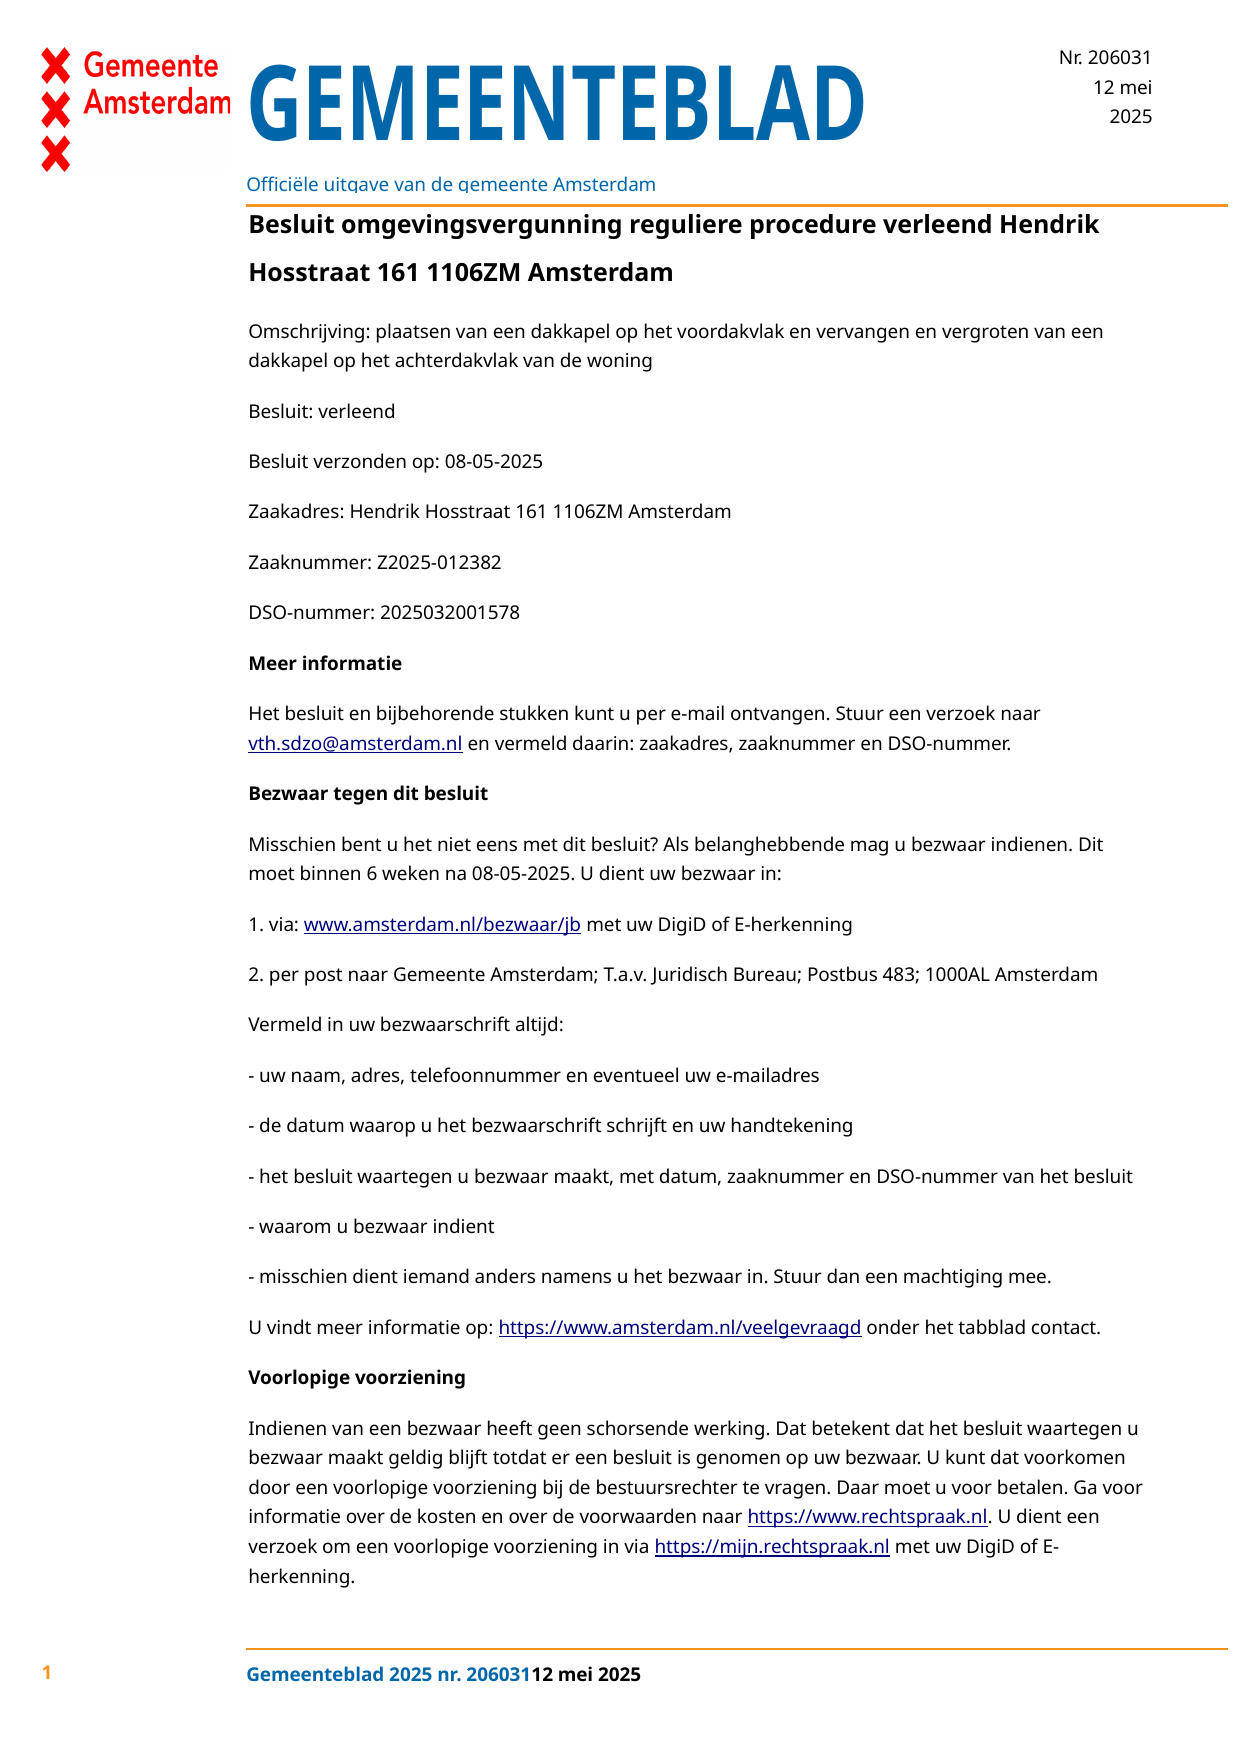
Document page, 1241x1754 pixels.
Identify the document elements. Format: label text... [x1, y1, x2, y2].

text DSO-nummer: 2025032001578 [248, 599, 1152, 625]
text - waarom u bezwaar indient [248, 1213, 1152, 1239]
text Meer informatie [248, 650, 1152, 676]
text Misschien bent u het niet eens met dit besluit? Als belanghebbende mag u bezwaar indienen. Dit moet binnen 6 weken na 08-05-2025. U dient uw bezwaar in: [248, 831, 1152, 886]
text - uw naam, adres, telefoonnummer en eventueel uw e-mailadres [248, 1062, 1152, 1088]
text Indienen van een bezwaar heeft geen schorsende werking. Dat betekent dat het besluit waartegen u bezwaar maakt geldig blijft totdat er een besluit is genomen op uw bezwaar. U kunt dat voorkomen door een voorlopige voorziening bij de bestuursrechter te vragen. Daar moet u voor betalen. Ga voor informatie over de kosten en over de voorwaarden naar https://www.rechtspraak.nl. U dient een verzoek om een voorlopige voorziening in via https://mijn.rechtspraak.nl met uw DigiD of E-herkenning. [248, 1415, 1152, 1589]
text Voorlopige voorziening [248, 1364, 1152, 1390]
text 1. via: www.amsterdam.nl/bezwaar/jb met uw DigiD of E-herkenning [248, 911, 1152, 937]
text Besluit verzonden op: 08-05-2025 [248, 448, 1152, 474]
text Vermeld in uw bezwaarschrift altijd: [248, 1012, 1152, 1037]
text U vindt meer informatie op: https://www.amsterdam.nl/veelgevraagd onder het tabblad contact. [248, 1314, 1152, 1340]
text Besluit omgevingsvergunning reguliere procedure verleend Hendrik Hosstraat 161 1106ZM Amsterdam [248, 207, 1152, 288]
text 2. per post naar Gemeente Amsterdam; T.a.v. Juridisch Bureau; Postbus 483; 1000AL Amsterdam [248, 961, 1152, 987]
text Zaakadres: Hendrik Hosstraat 161 1106ZM Amsterdam [248, 499, 1152, 524]
text Bezwaar tegen dit besluit [248, 780, 1152, 806]
text Het besluit en bijbehorende stukken kunt u per e-mail ontvangen. Stuur een verzoek naar vth.sdzo@amsterdam.nl en vermeld daarin: zaakadres, zaaknummer en DSO-nummer. [248, 700, 1152, 756]
picture [41, 47, 231, 172]
text Zaaknummer: Z2025-012382 [248, 549, 1152, 575]
text - misschien dient iemand anders namens u het bezwaar in. Stuur dan een machtiging mee. [248, 1264, 1152, 1289]
text Omschrijving: plaatsen van een dakkapel op het voordakvlak en vervangen en vergroten van een dakkapel op het achterdakvlak van de woning [248, 318, 1152, 373]
text - het besluit waartegen u bezwaar maakt, met datum, zaaknummer en DSO-nummer van het besluit [248, 1163, 1152, 1189]
text Besluit: verleend [248, 398, 1152, 424]
text - de datum waarop u het bezwaarschrift schrijft en uw handtekening [248, 1112, 1152, 1138]
